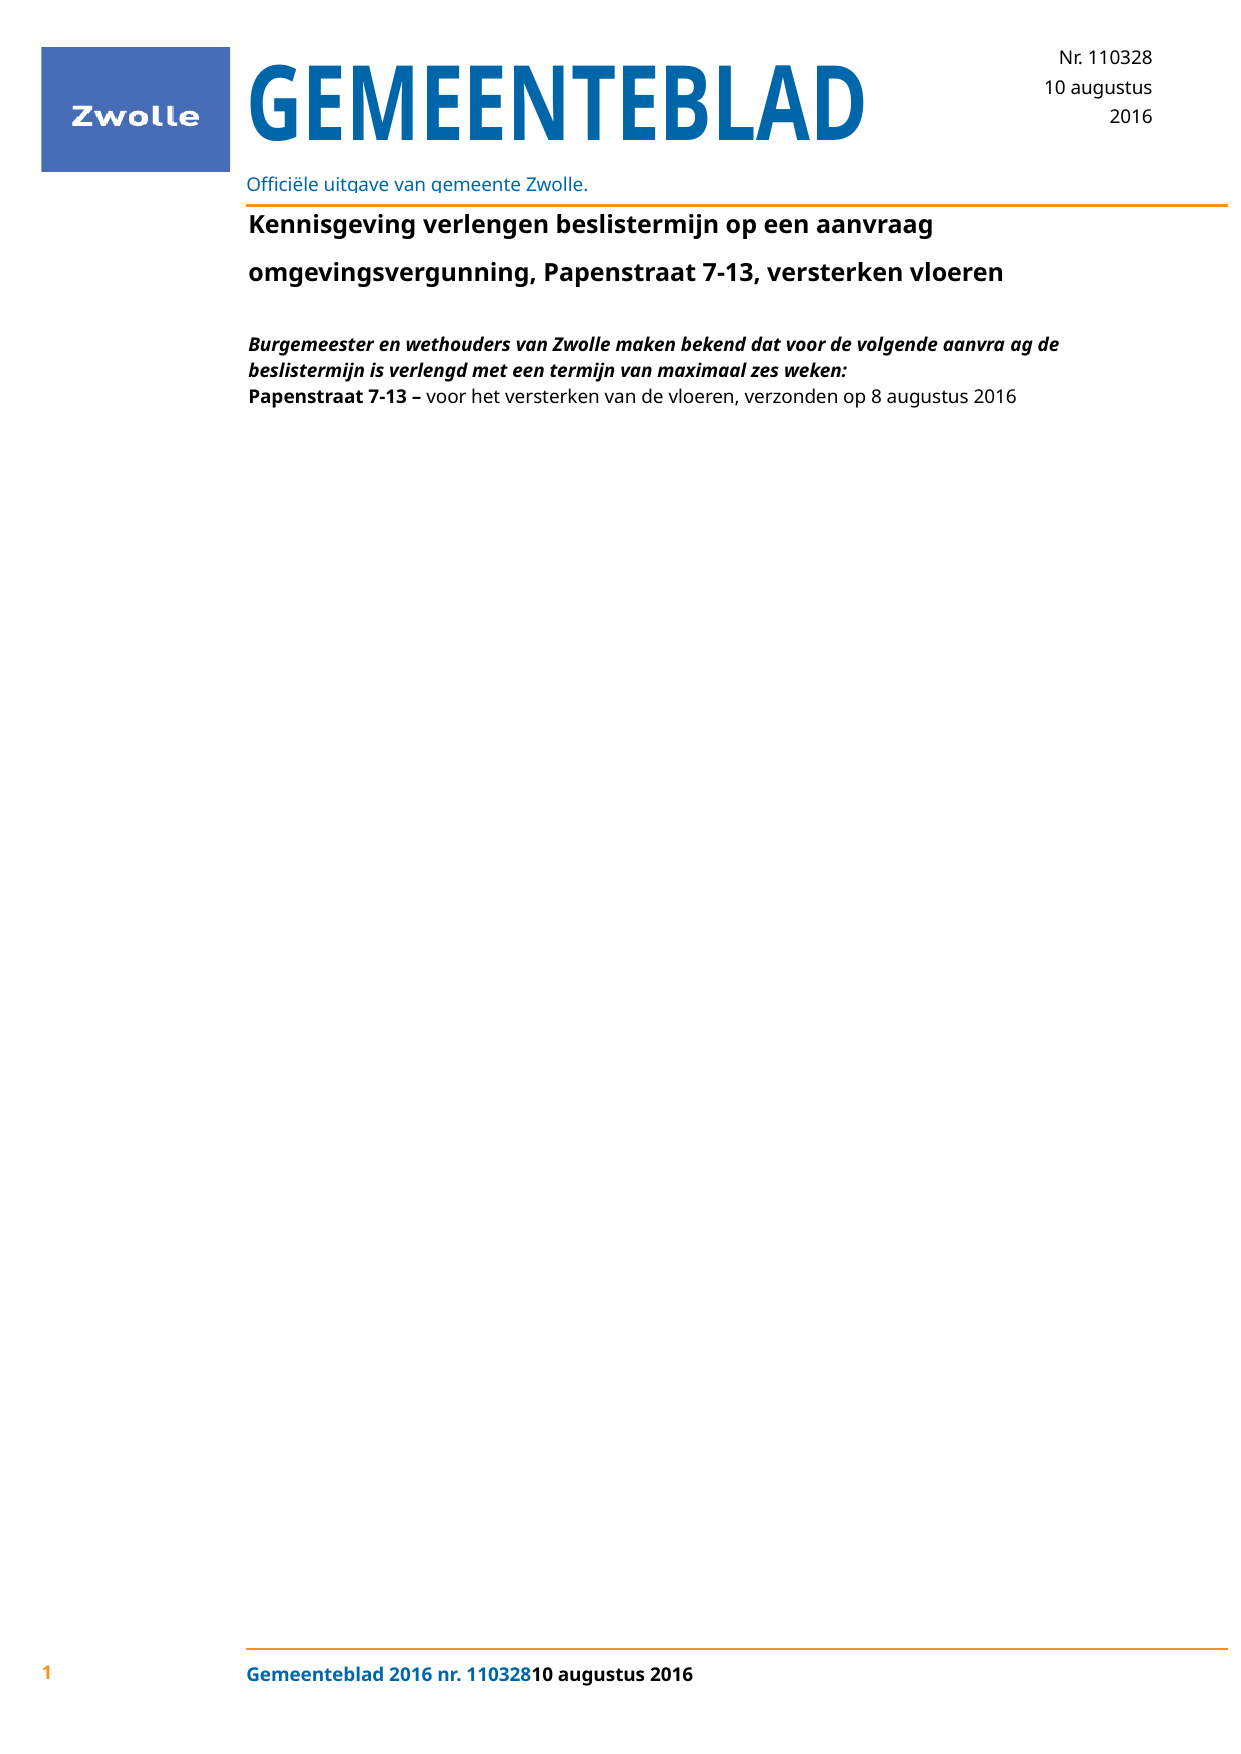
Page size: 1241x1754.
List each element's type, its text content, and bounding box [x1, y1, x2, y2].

text Kennisgeving verlengen beslistermijn op een aanvraag omgevingsvergunning, Papenstraat 7-13, versterken vloeren [248, 207, 1152, 288]
text Burgemeester en wethouders van Zwolle maken bekend dat voor de volgende aanvra ag de beslistermijn is verlengd met een termijn van maximaal zes weken: [248, 331, 1152, 383]
text Papenstraat 7-13 – voor het versterken van de vloeren, verzonden op 8 augustus 2016 [248, 383, 1152, 409]
picture [41, 47, 231, 172]
